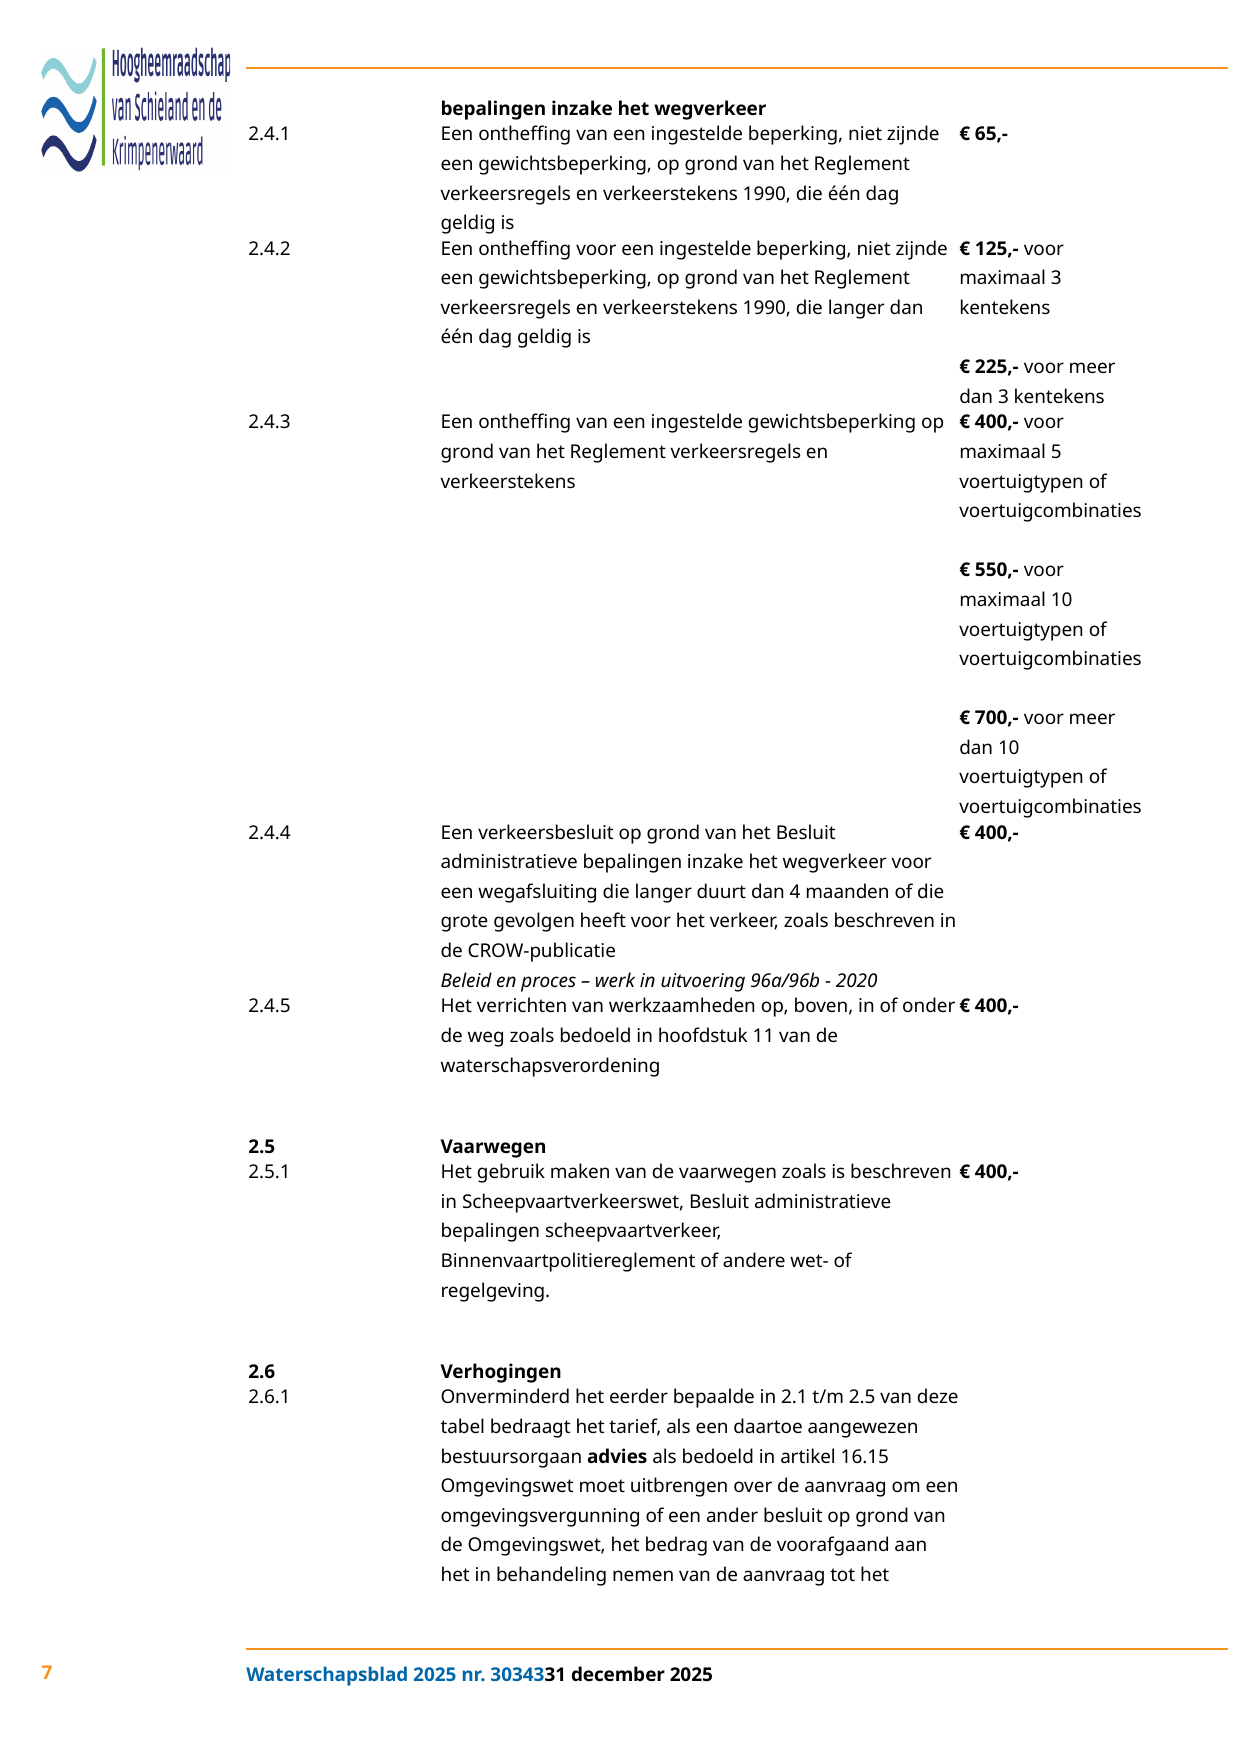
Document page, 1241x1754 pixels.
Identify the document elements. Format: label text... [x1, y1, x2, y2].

table_cell [248, 1303, 440, 1358]
table_cell 2.4.3 [248, 409, 440, 819]
table_cell 2.4.2 [248, 235, 440, 409]
table_cell Het gebruik maken van de vaarwegen zoals is beschreven in Scheepvaartverkeerswet, Besluit administratieve bepalingen scheepvaartverkeer, Binnenvaartpolitiereglement of andere wet- of regelgeving. [440, 1159, 959, 1303]
picture [41, 47, 231, 172]
table_cell 2.4.5 [248, 993, 440, 1077]
table_cell [248, 1078, 440, 1133]
table_cell [959, 1384, 1152, 1587]
table_cell Vaarwegen [440, 1133, 959, 1158]
table_cell [440, 1303, 959, 1358]
table_cell € 400,- [959, 819, 1152, 993]
table_cell [959, 1303, 1152, 1358]
table_cell 2.4.1 [248, 121, 440, 235]
table_cell Een ontheffing van een ingestelde beperking, niet zijnde een gewichtsbeperking, op grond van het Reglement verkeersregels en verkeerstekens 1990, die één dag geldig is [440, 121, 959, 235]
table_cell Onverminderd het eerder bepaalde in 2.1 t/m 2.5 van deze tabel bedraagt het tarief, als een daartoe aangewezen bestuursorgaan advies als bedoeld in artikel 16.15 Omgevingswet moet uitbrengen over de aanvraag om een omgevingsvergunning of een ander besluit op grond van de Omgevingswet, het bedrag van de voorafgaand aan het in behandeling nemen van de aanvraag tot het [440, 1384, 959, 1587]
table_cell [959, 1133, 1152, 1158]
table_cell € 400,- voor maximaal 5 voertuigtypen of voertuigcombinaties € 550,- voor maximaal 10 voertuigtypen of voertuigcombinaties € 700,- voor meer dan 10 voertuigtypen of voertuigcombinaties [959, 409, 1152, 819]
table_cell Het verrichten van werkzaamheden op, boven, in of onder de weg zoals bedoeld in hoofdstuk 11 van de waterschapsverordening [440, 993, 959, 1077]
table_cell [959, 1358, 1152, 1384]
table_cell 2.5.1 [248, 1159, 440, 1303]
table_cell € 65,- [959, 121, 1152, 235]
table_cell [440, 1078, 959, 1133]
table_cell bepalingen inzake het wegverkeer [440, 95, 959, 121]
table_cell [959, 95, 1152, 121]
table_cell Een ontheffing van een ingestelde gewichtsbeperking op grond van het Reglement verkeersregels en verkeerstekens [440, 409, 959, 819]
table_cell 2.4.4 [248, 819, 440, 993]
table_cell 2.6.1 [248, 1384, 440, 1587]
table_cell Verhogingen [440, 1358, 959, 1384]
table_cell [248, 95, 440, 121]
table_cell Een verkeersbesluit op grond van het Besluit administratieve bepalingen inzake het wegverkeer voor een wegafsluiting die langer duurt dan 4 maanden of die grote gevolgen heeft voor het verkeer, zoals beschreven in de CROW-publicatie Beleid en proces – werk in uitvoering 96a/96b - 2020 [440, 819, 959, 993]
table_cell Een ontheffing voor een ingestelde beperking, niet zijnde een gewichtsbeperking, op grond van het Reglement verkeersregels en verkeerstekens 1990, die langer dan één dag geldig is [440, 235, 959, 409]
table_cell € 400,- [959, 1159, 1152, 1303]
table_cell 2.5 [248, 1133, 440, 1158]
table_cell € 125,- voor maximaal 3 kentekens € 225,- voor meer dan 3 kentekens [959, 235, 1152, 409]
table_cell 2.6 [248, 1358, 440, 1384]
table_cell € 400,- [959, 993, 1152, 1077]
table_cell [959, 1078, 1152, 1133]
